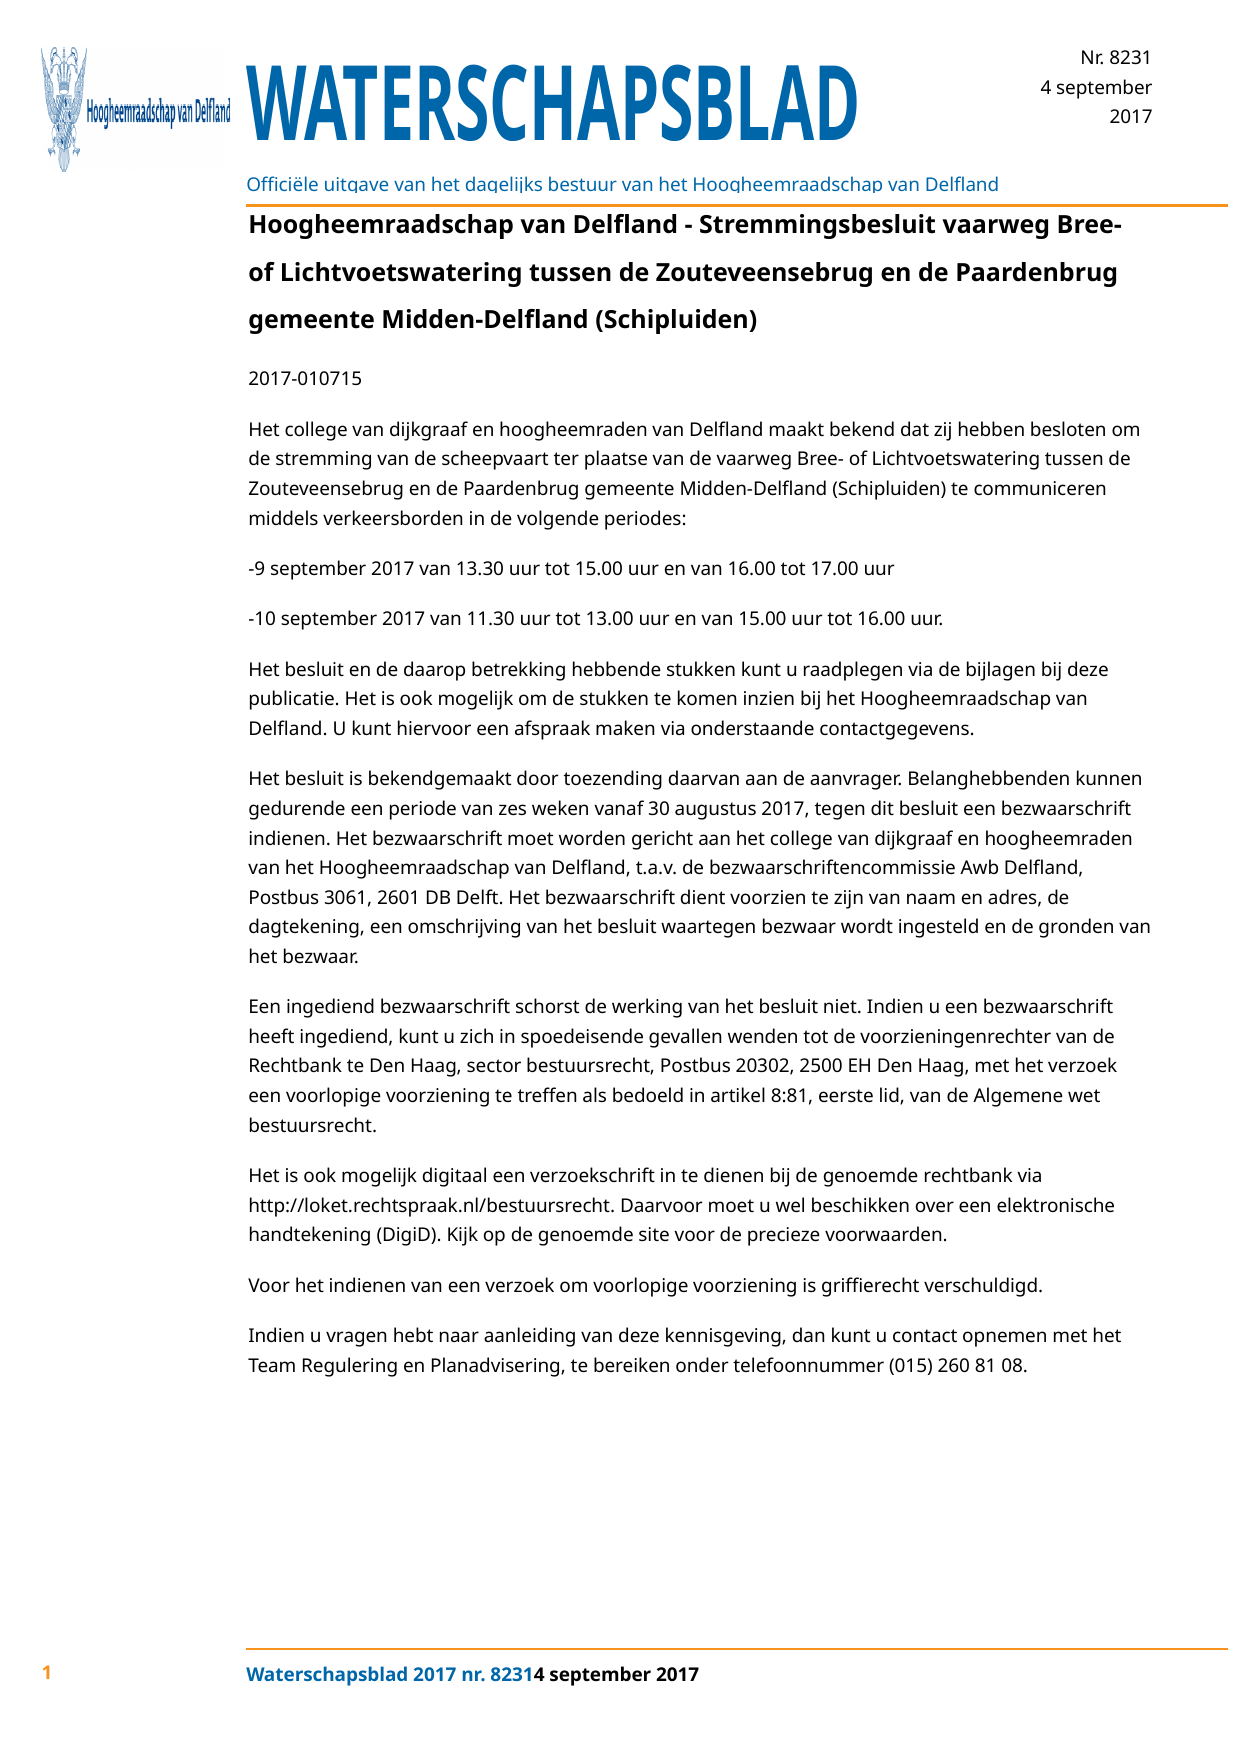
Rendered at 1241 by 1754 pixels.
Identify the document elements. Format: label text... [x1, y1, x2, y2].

text Indien u vragen hebt naar aanleiding van deze kennisgeving, dan kunt u contact opnemen met het Team Regulering en Planadvisering, te bereiken onder telefoonnummer (015) 260 81 08. [248, 1322, 1152, 1377]
text -10 september 2017 van 11.30 uur tot 13.00 uur en van 15.00 uur tot 16.00 uur. [248, 606, 1152, 631]
text Een ingediend bezwaarschrift schorst de werking van het besluit niet. Indien u een bezwaarschrift heeft ingediend, kunt u zich in spoedeisende gevallen wenden tot de voorzieningenrechter van de Rechtbank te Den Haag, sector bestuursrecht, Postbus 20302, 2500 EH Den Haag, met het verzoek een voorlopige voorziening te treffen als bedoeld in artikel 8:81, eerste lid, van de Algemene wet bestuursrecht. [248, 993, 1152, 1137]
text Het besluit is bekendgemaakt door toezending daarvan aan de aanvrager. Belanghebbenden kunnen gedurende een periode van zes weken vanaf 30 augustus 2017, tegen dit besluit een bezwaarschrift indienen. Het bezwaarschrift moet worden gericht aan het college van dijkgraaf en hoogheemraden van het Hoogheemraadschap van Delfland, t.a.v. de bezwaarschriftencommissie Awb Delfland, Postbus 3061, 2601 DB Delft. Het bezwaarschrift dient voorzien te zijn van naam en adres, de dagtekening, een omschrijving van het besluit waartegen bezwaar wordt ingesteld en de gronden van het bezwaar. [248, 766, 1152, 969]
text Voor het indienen van een verzoek om voorlopige voorziening is griffierecht verschuldigd. [248, 1272, 1152, 1297]
text Het college van dijkgraaf en hoogheemraden van Delfland maakt bekend dat zij hebben besloten om de stremming van de scheepvaart ter plaatse van de vaarweg Bree- of Lichtvoetswatering tussen de Zouteveensebrug en de Paardenbrug gemeente Midden-Delfland (Schipluiden) te communiceren middels verkeersborden in de volgende periodes: [248, 416, 1152, 530]
picture [41, 47, 231, 172]
text Het is ook mogelijk digitaal een verzoekschrift in te dienen bij de genoemde rechtbank via http://loket.rechtspraak.nl/bestuursrecht. Daarvoor moet u wel beschikken over een elektronische handtekening (DigiD). Kijk op de genoemde site voor de precieze voorwaarden. [248, 1162, 1152, 1247]
text 2017-010715 [248, 366, 1152, 391]
text -9 september 2017 van 13.30 uur tot 15.00 uur en van 16.00 tot 17.00 uur [248, 555, 1152, 581]
text Het besluit en de daarop betrekking hebbende stukken kunt u raadplegen via de bijlagen bij deze publicatie. Het is ook mogelijk om de stukken te komen inzien bij het Hoogheemraadschap van Delfland. U kunt hiervoor een afspraak maken via onderstaande contactgegevens. [248, 656, 1152, 741]
text Hoogheemraadschap van Delfland - Stremmingsbesluit vaarweg Bree- of Lichtvoetswatering tussen de Zouteveensebrug en de Paardenbrug gemeente Midden-Delfland (Schipluiden) [248, 207, 1152, 336]
